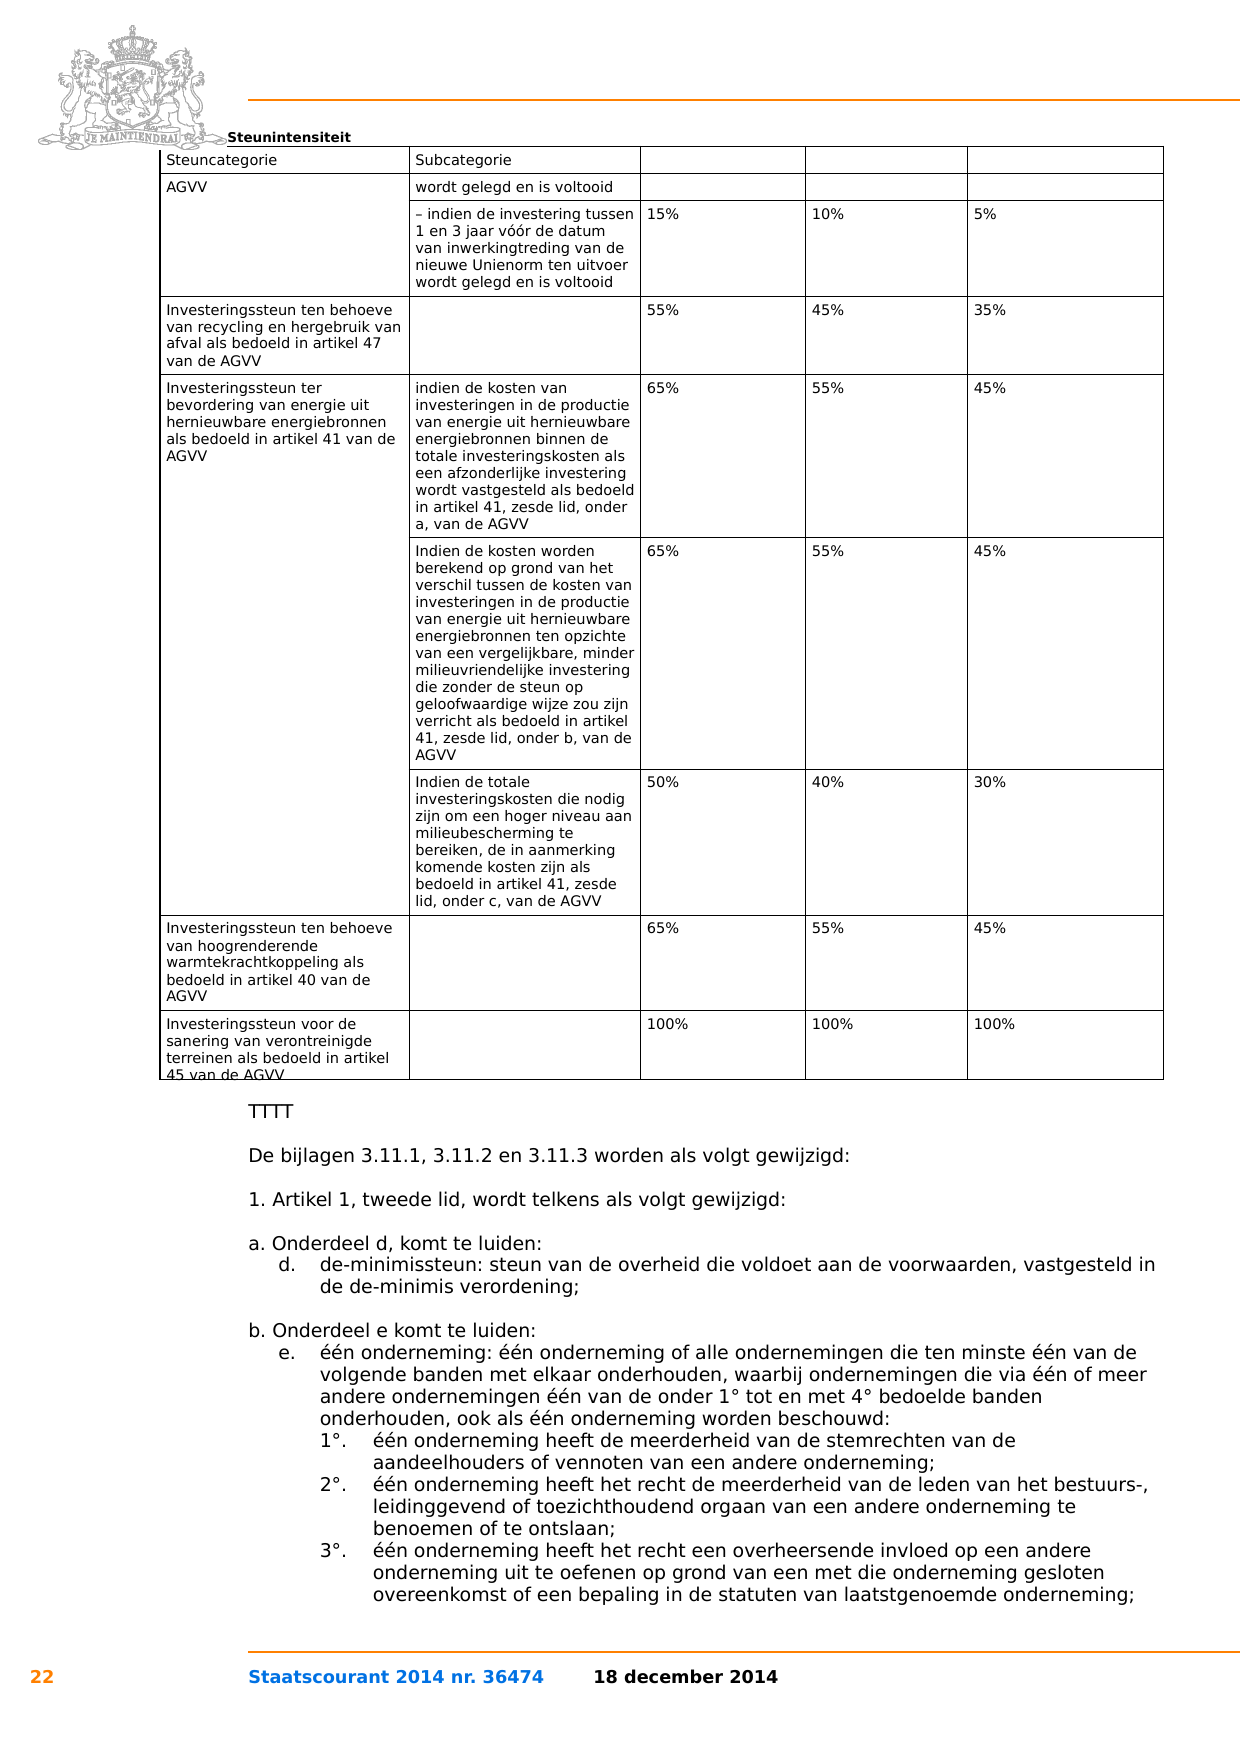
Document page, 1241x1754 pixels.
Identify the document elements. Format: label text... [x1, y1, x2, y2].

table_cell 45% [968, 916, 1163, 1010]
table_cell 100% [641, 1011, 805, 1079]
text 3°. één onderneming heeft het recht een overheersende invloed op een andere onderneming uit te oefenen op grond van een met die onderneming gesloten overeenkomst of een bepaling in de statuten van laatstgenoemde onderneming; [319, 1540, 1163, 1606]
table_cell Investeringssteun ten behoeve van recycling en hergebruik van afval als bedoeld in artikel 47 van de AGVV [161, 297, 409, 374]
table_cell [410, 1011, 640, 1079]
table_cell Investeringssteun ten behoeve van hoogrenderende warmtekrachtkoppeling als bedoeld in artikel 40 van de AGVV [161, 916, 409, 1010]
table_cell 55% [806, 375, 967, 537]
table_cell 10% [806, 201, 967, 296]
text 1. Artikel 1, tweede lid, wordt telkens als volgt gewijzigd: [248, 1188, 1163, 1211]
table_cell [806, 147, 967, 173]
table_cell 5% [968, 201, 1163, 296]
table_cell 35% [968, 297, 1163, 374]
table_cell Indien de kosten worden berekend op grond van het verschil tussen de kosten van investeringen in de productie van energie uit hernieuwbare energiebronnen ten opzichte van een vergelijkbare, minder milieuvriendelijke investering die zonder de steun op geloofwaardige wijze zou zijn verricht als bedoeld in artikel 41, zesde lid, onder b, van de AGVV [410, 538, 640, 768]
table_cell – indien de investering tussen 1 en 3 jaar vóór de datum van inwerkingtreding van de nieuwe Unienorm ten uitvoer wordt gelegd en is voltooid [410, 201, 640, 296]
text 2°. één onderneming heeft het recht de meerderheid van de leden van het bestuurs-, leidinggevend of toezichthoudend orgaan van een andere onderneming te benoemen of te ontslaan; [319, 1474, 1163, 1540]
table_cell Subcategorie [410, 147, 640, 173]
table_cell [968, 174, 1163, 200]
text 1°. één onderneming heeft de meerderheid van de stemrechten van de aandeelhouders of vennoten van een andere onderneming; [319, 1430, 1163, 1474]
table_cell [410, 297, 640, 374]
picture [38, 25, 227, 150]
table_cell [641, 174, 805, 200]
table_cell 100% [968, 1011, 1163, 1079]
text TTTT [248, 1101, 1163, 1123]
table_cell [806, 174, 967, 200]
table_cell 15% [641, 201, 805, 296]
table_cell 65% [641, 916, 805, 1010]
text e. één onderneming: één onderneming of alle ondernemingen die ten minste één van de volgende banden met elkaar onderhouden, waarbij ondernemingen die via één of meer andere ondernemingen één van de onder 1° tot en met 4° bedoelde banden onderhouden, ook als één onderneming worden beschouwd: [278, 1342, 1163, 1430]
table_cell wordt gelegd en is voltooid [410, 174, 640, 200]
table_cell 45% [806, 297, 967, 374]
table_header Steunintensiteit [227, 130, 1163, 146]
table_cell 55% [806, 916, 967, 1010]
table_cell 55% [806, 538, 967, 768]
table_cell AGVV [161, 174, 409, 296]
text b. Onderdeel e komt te luiden: [248, 1320, 1163, 1342]
table_cell [410, 916, 640, 1010]
table_cell [968, 147, 1163, 173]
table_cell indien de kosten van investeringen in de productie van energie uit hernieuwbare energiebronnen binnen de totale investeringskosten als een afzonderlijke investering wordt vastgesteld als bedoeld in artikel 41, zesde lid, onder a, van de AGVV [410, 375, 640, 537]
table_cell Investeringssteun ter bevordering van energie uit hernieuwbare energiebronnen als bedoeld in artikel 41 van de AGVV [161, 375, 409, 915]
table_cell [641, 147, 805, 173]
table_cell Steuncategorie [161, 147, 409, 173]
table_cell 65% [641, 538, 805, 768]
table_cell 55% [641, 297, 805, 374]
text De bijlagen 3.11.1, 3.11.2 en 3.11.3 worden als volgt gewijzigd: [248, 1145, 1163, 1167]
table_cell 65% [641, 375, 805, 537]
table_cell Investeringssteun voor de sanering van verontreinigde terreinen als bedoeld in artikel 45 van de AGVV [161, 1011, 409, 1079]
table_cell 100% [806, 1011, 967, 1079]
table_cell Indien de totale investeringskosten die nodig zijn om een hoger niveau aan milieubescherming te bereiken, de in aanmerking komende kosten zijn als bedoeld in artikel 41, zesde lid, onder c, van de AGVV [410, 770, 640, 915]
table_cell 30% [968, 770, 1163, 915]
text a. Onderdeel d, komt te luiden: [248, 1232, 1163, 1254]
text d. de-minimissteun: steun van de overheid die voldoet aan de voorwaarden, vastgesteld in de de-minimis verordening; [278, 1254, 1163, 1298]
table_cell 45% [968, 538, 1163, 768]
table_cell 50% [641, 770, 805, 915]
table_cell 40% [806, 770, 967, 915]
table_cell 45% [968, 375, 1163, 537]
